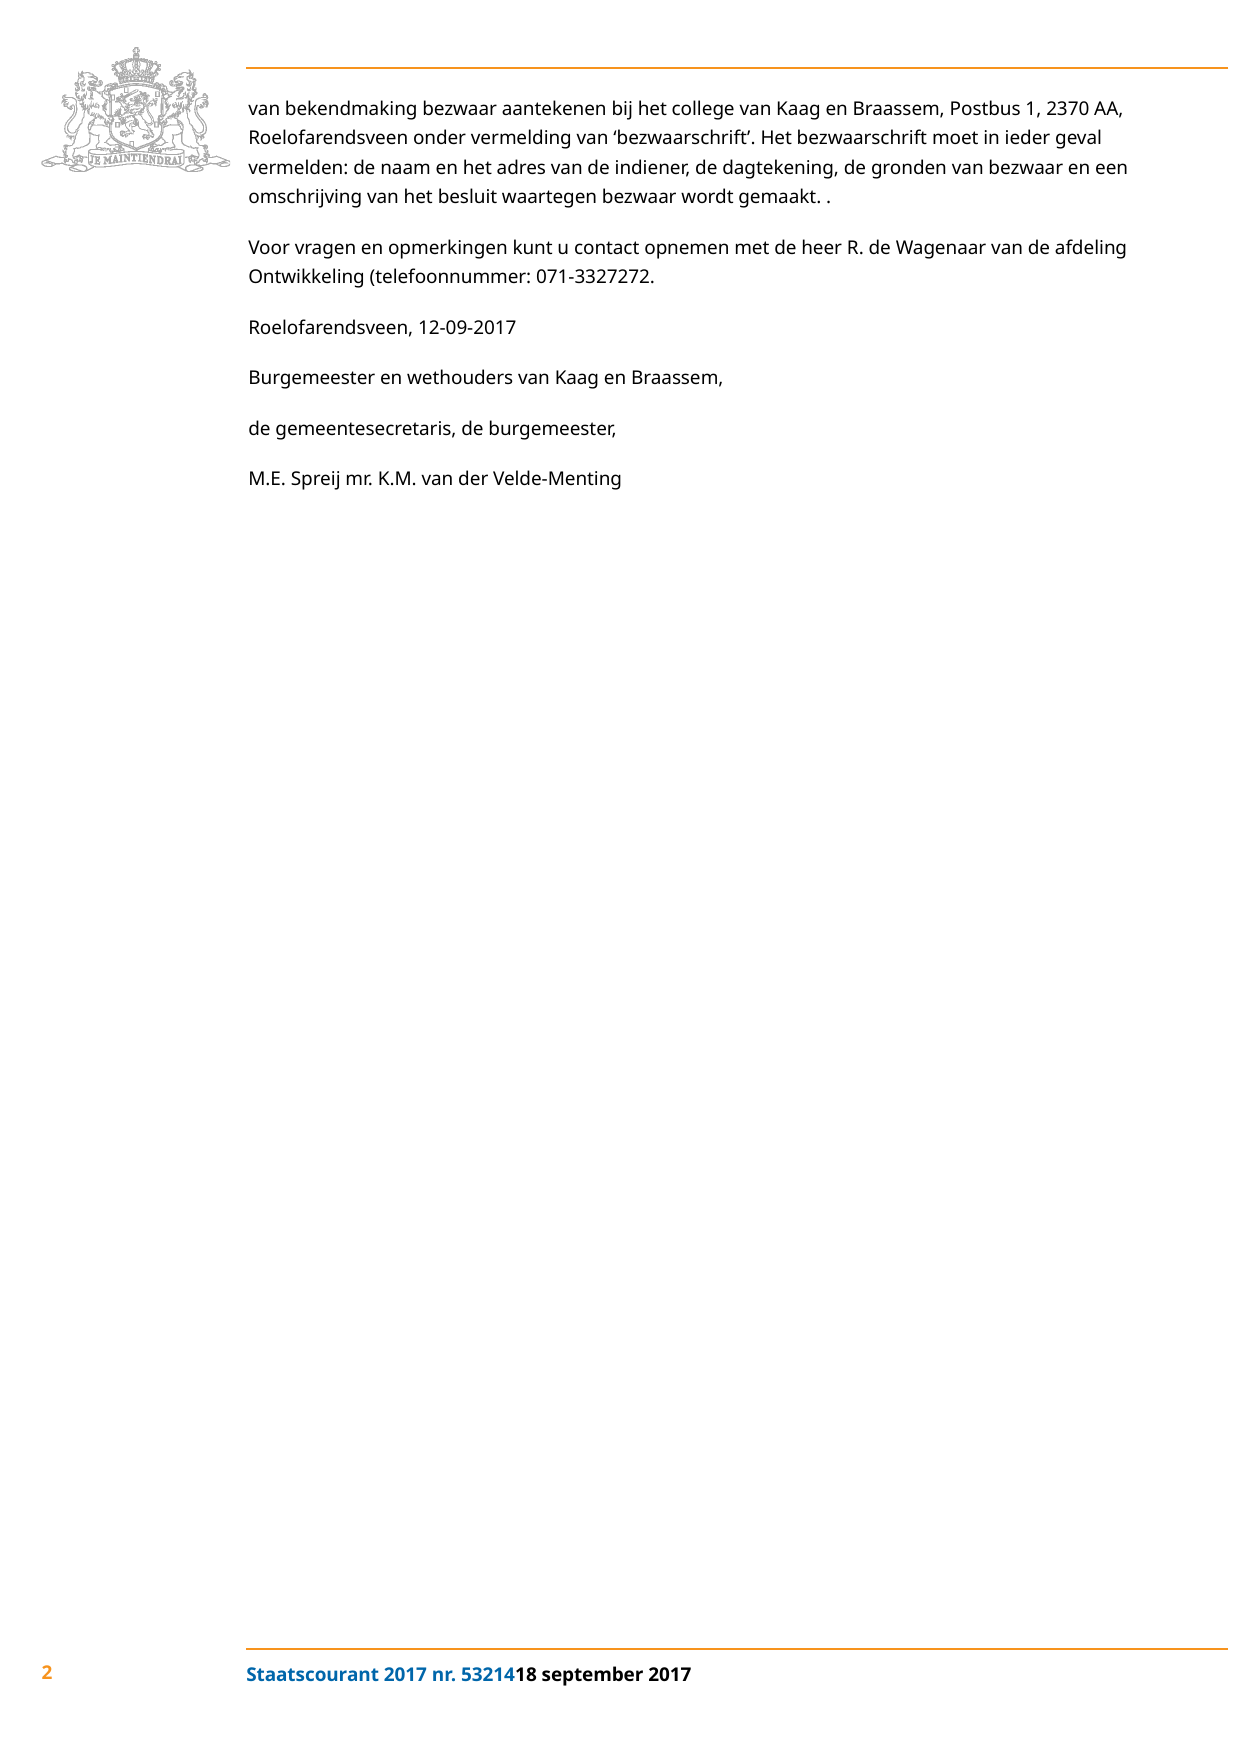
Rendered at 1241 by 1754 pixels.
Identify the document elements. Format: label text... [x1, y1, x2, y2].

text M.E. Spreij mr. K.M. van der Velde-Menting [248, 465, 1152, 491]
text Voor vragen en opmerkingen kunt u contact opnemen met de heer R. de Wagenaar van de afdeling Ontwikkeling (telefoonnummer: 071-3327272. [248, 234, 1152, 289]
text Burgemeester en wethouders van Kaag en Braassem, [248, 364, 1152, 390]
text van bekendmaking bezwaar aantekenen bij het college van Kaag en Braassem, Postbus 1, 2370 AA, Roelofarendsveen onder vermelding van ‘bezwaarschrift’. Het bezwaarschrift moet in ieder geval vermelden: de naam en het adres van de indiener, de dagtekening, de gronden van bezwaar en een omschrijving van het besluit waartegen bezwaar wordt gemaakt. . [248, 95, 1152, 209]
picture [41, 47, 231, 172]
text Roelofarendsveen, 12-09-2017 [248, 314, 1152, 340]
text de gemeentesecretaris, de burgemeester, [248, 415, 1152, 441]
